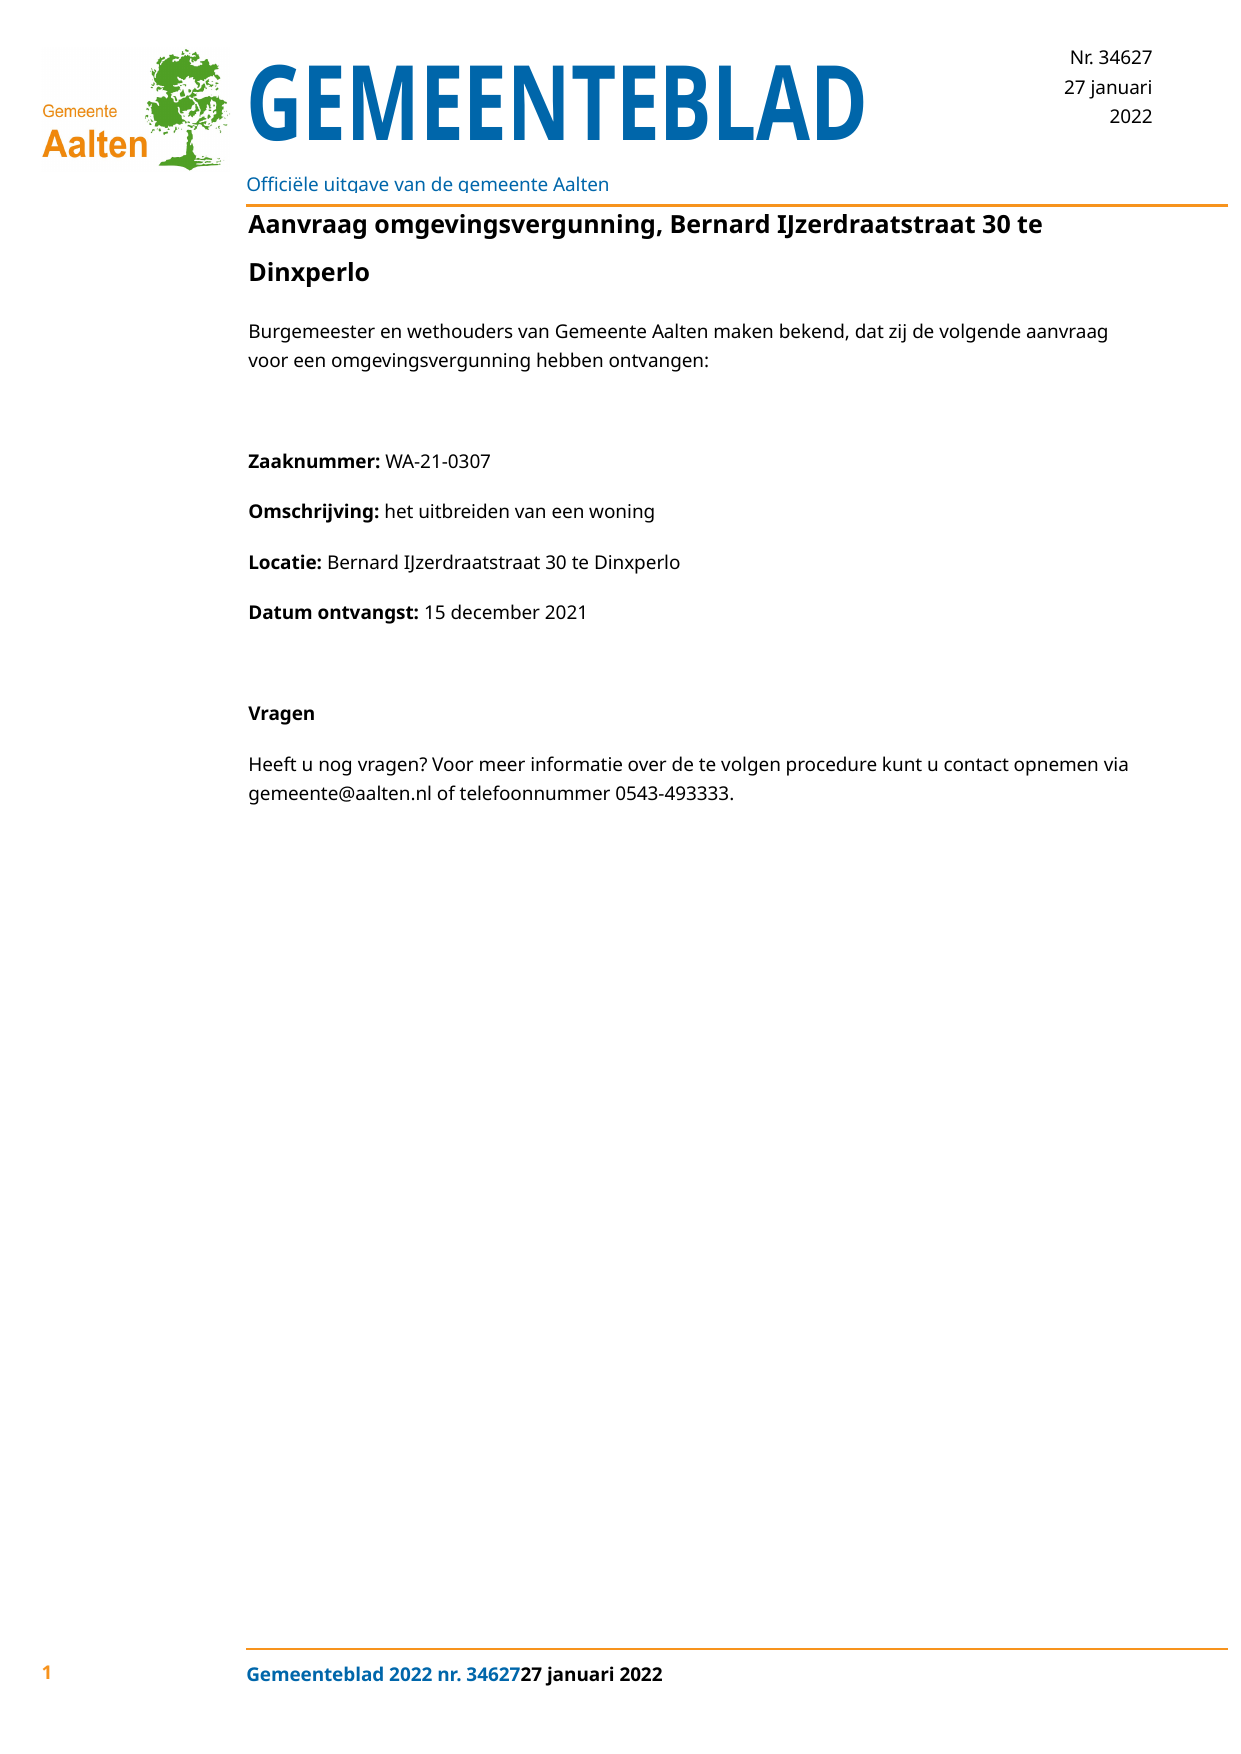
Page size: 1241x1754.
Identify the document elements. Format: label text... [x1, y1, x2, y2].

text Vragen [248, 700, 1152, 726]
picture [41, 47, 231, 172]
text Datum ontvangst: 15 december 2021 [248, 599, 1152, 625]
text Zaaknummer: WA-21-0307 [248, 448, 1152, 474]
text Burgemeester en wethouders van Gemeente Aalten maken bekend, dat zij de volgende aanvraag voor een omgevingsvergunning hebben ontvangen: [248, 318, 1152, 373]
text Locatie: Bernard IJzerdraatstraat 30 te Dinxperlo [248, 549, 1152, 575]
text Aanvraag omgevingsvergunning, Bernard IJzerdraatstraat 30 te Dinxperlo [248, 207, 1152, 288]
text Omschrijving: het uitbreiden van een woning [248, 499, 1152, 524]
text Heeft u nog vragen? Voor meer informatie over de te volgen procedure kunt u contact opnemen via gemeente@aalten.nl of telefoonnummer 0543-493333. [248, 751, 1152, 806]
